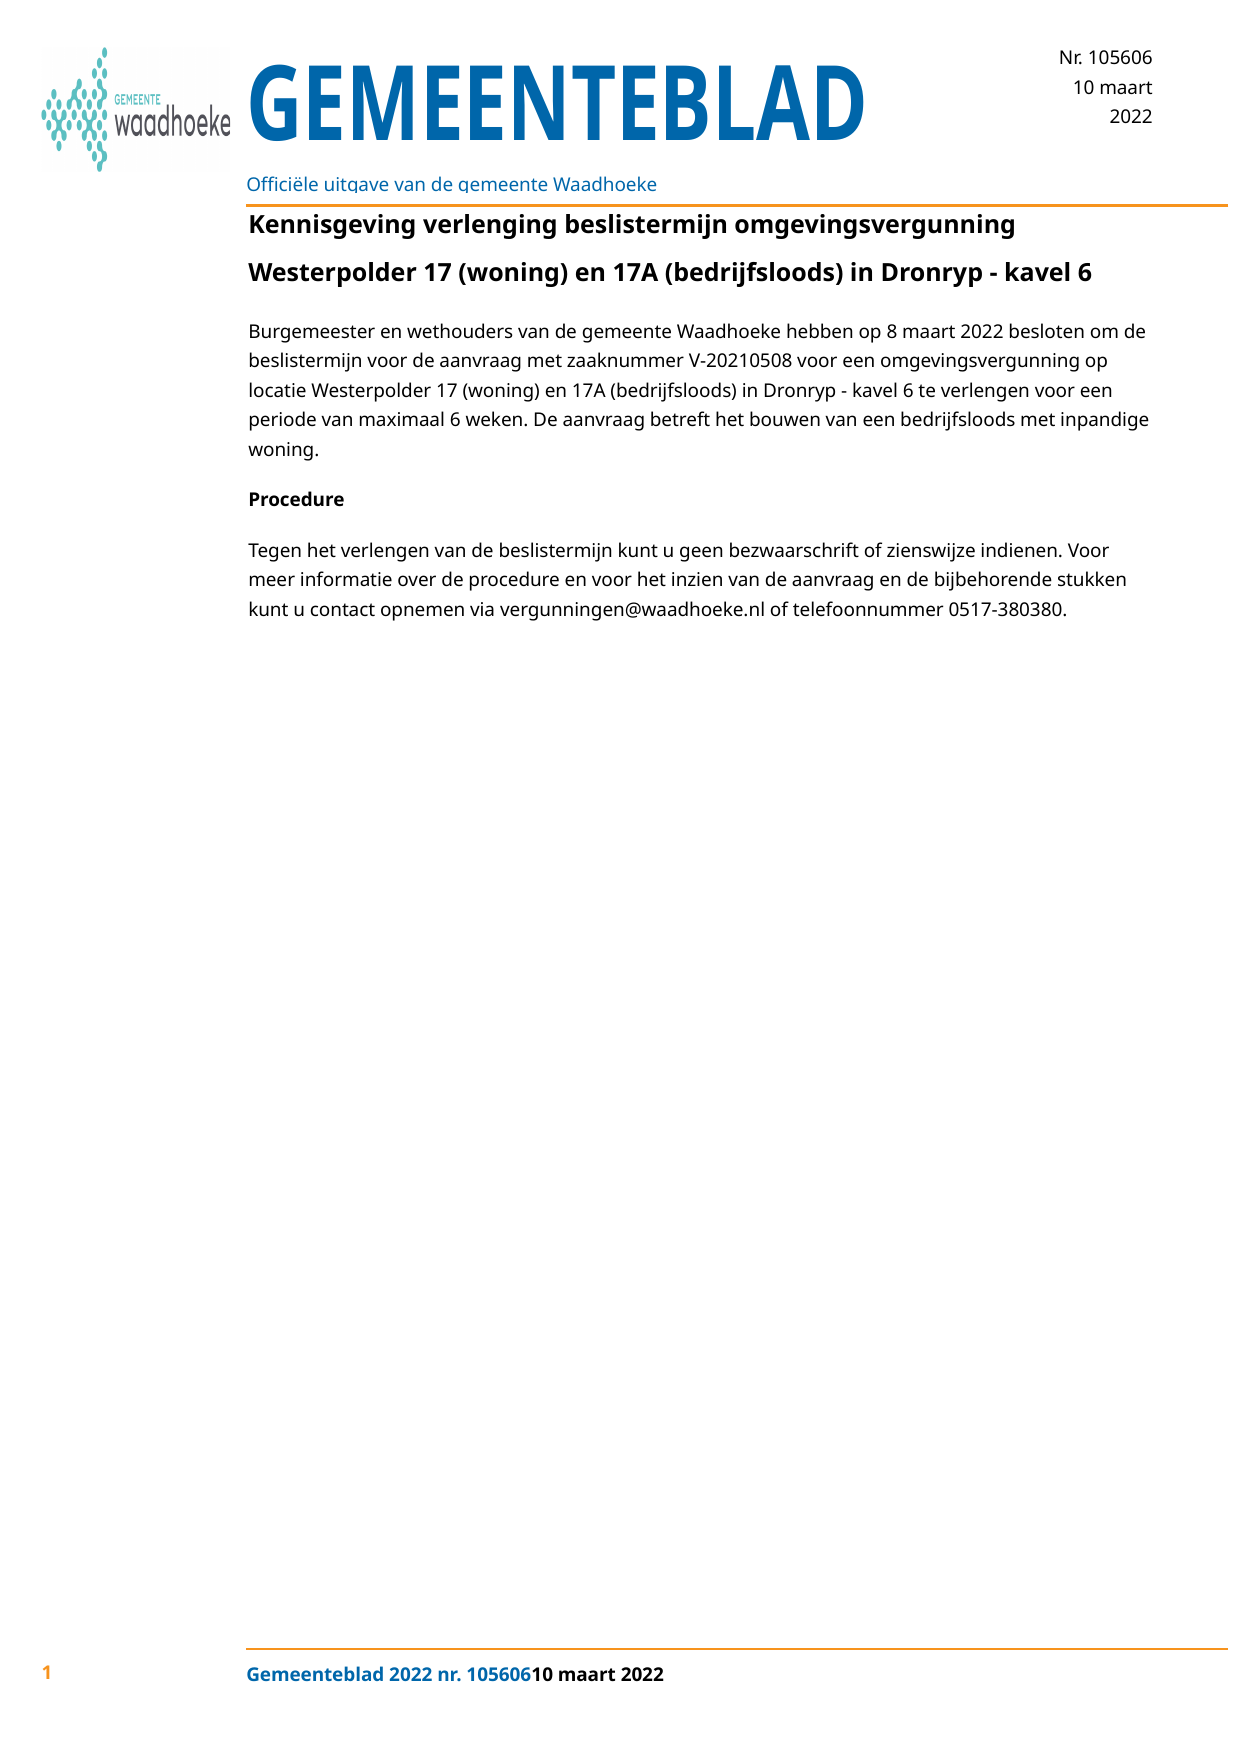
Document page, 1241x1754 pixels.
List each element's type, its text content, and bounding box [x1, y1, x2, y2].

text Tegen het verlengen van de beslistermijn kunt u geen bezwaarschrift of zienswijze indienen. Voor meer informatie over de procedure en voor het inzien van de aanvraag en de bijbehorende stukken kunt u contact opnemen via vergunningen@waadhoeke.nl of telefoonnummer 0517-380380. [248, 537, 1152, 622]
text Kennisgeving verlenging beslistermijn omgevingsvergunning Westerpolder 17 (woning) en 17A (bedrijfsloods) in Dronryp - kavel 6 [248, 207, 1152, 288]
picture [41, 47, 231, 172]
text Burgemeester en wethouders van de gemeente Waadhoeke hebben op 8 maart 2022 besloten om de beslistermijn voor de aanvraag met zaaknummer V-20210508 voor een omgevingsvergunning op locatie Westerpolder 17 (woning) en 17A (bedrijfsloods) in Dronryp - kavel 6 te verlengen voor een periode van maximaal 6 weken. De aanvraag betreft het bouwen van een bedrijfsloods met inpandige woning. [248, 318, 1152, 462]
text Procedure [248, 487, 1152, 512]
